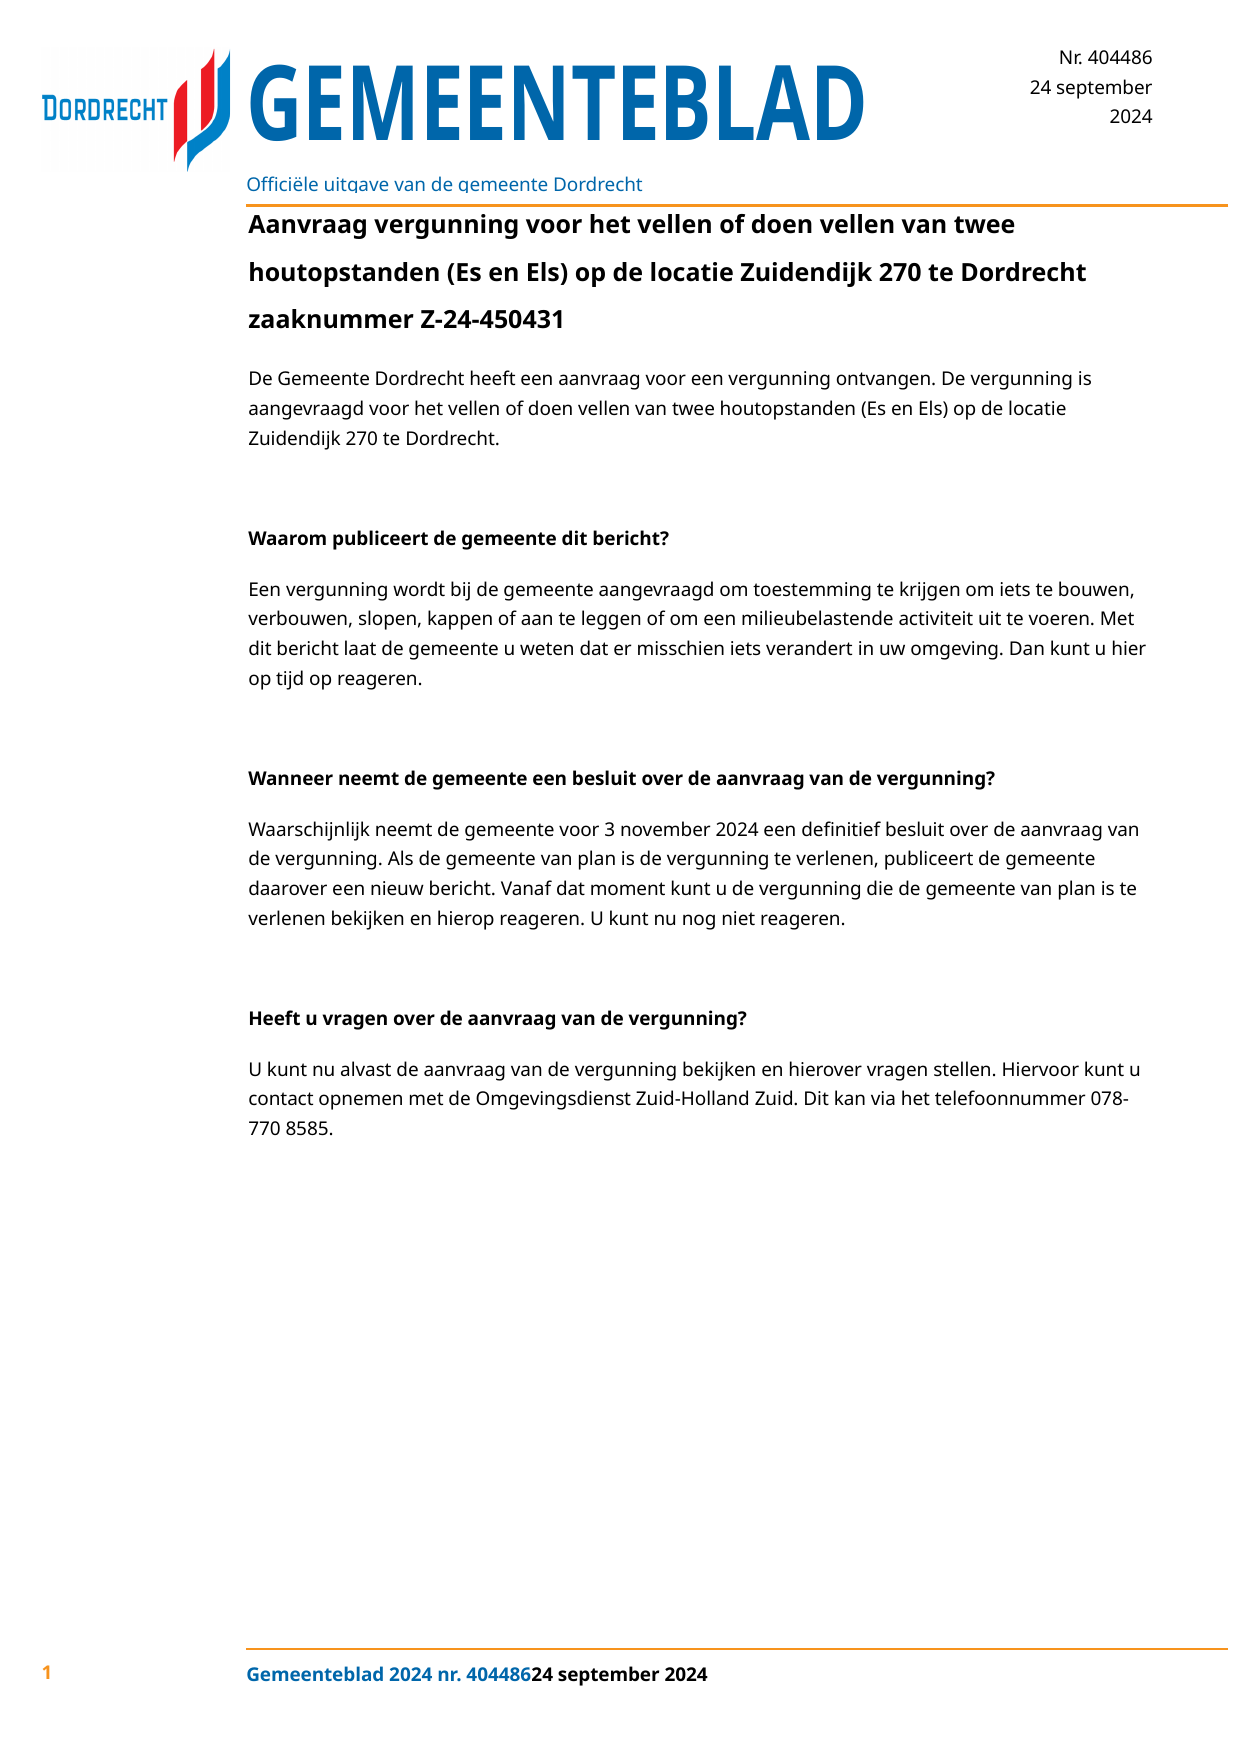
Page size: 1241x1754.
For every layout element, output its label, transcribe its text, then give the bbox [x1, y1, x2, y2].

text Waarschijnlijk neemt de gemeente voor 3 november 2024 een definitief besluit over de aanvraag van de vergunning. Als de gemeente van plan is de vergunning te verlenen, publiceert de gemeente daarover een nieuw bericht. Vanaf dat moment kunt u de vergunning die de gemeente van plan is te verlenen bekijken en hierop reageren. U kunt nu nog niet reageren. [248, 816, 1152, 930]
text Een vergunning wordt bij de gemeente aangevraagd om toestemming te krijgen om iets te bouwen, verbouwen, slopen, kappen of aan te leggen of om een milieubelastende activiteit uit te voeren. Met dit bericht laat de gemeente u weten dat er misschien iets verandert in uw omgeving. Dan kunt u hier op tijd op reageren. [248, 576, 1152, 690]
text Aanvraag vergunning voor het vellen of doen vellen van twee houtopstanden (Es en Els) op de locatie Zuidendijk 270 te Dordrecht zaaknummer Z-24-450431 [248, 207, 1152, 336]
text Waarom publiceert de gemeente dit bericht? [248, 526, 1152, 551]
picture [41, 47, 231, 172]
text Wanneer neemt de gemeente een besluit over de aanvraag van de vergunning? [248, 766, 1152, 791]
text Heeft u vragen over de aanvraag van de vergunning? [248, 1006, 1152, 1031]
text U kunt nu alvast de aanvraag van de vergunning bekijken en hierover vragen stellen. Hiervoor kunt u contact opnemen met de Omgevingsdienst Zuid-Holland Zuid. Dit kan via het telefoonnummer 078-770 8585. [248, 1056, 1152, 1141]
text De Gemeente Dordrecht heeft een aanvraag voor een vergunning ontvangen. De vergunning is aangevraagd voor het vellen of doen vellen van twee houtopstanden (Es en Els) op de locatie Zuidendijk 270 te Dordrecht. [248, 366, 1152, 450]
